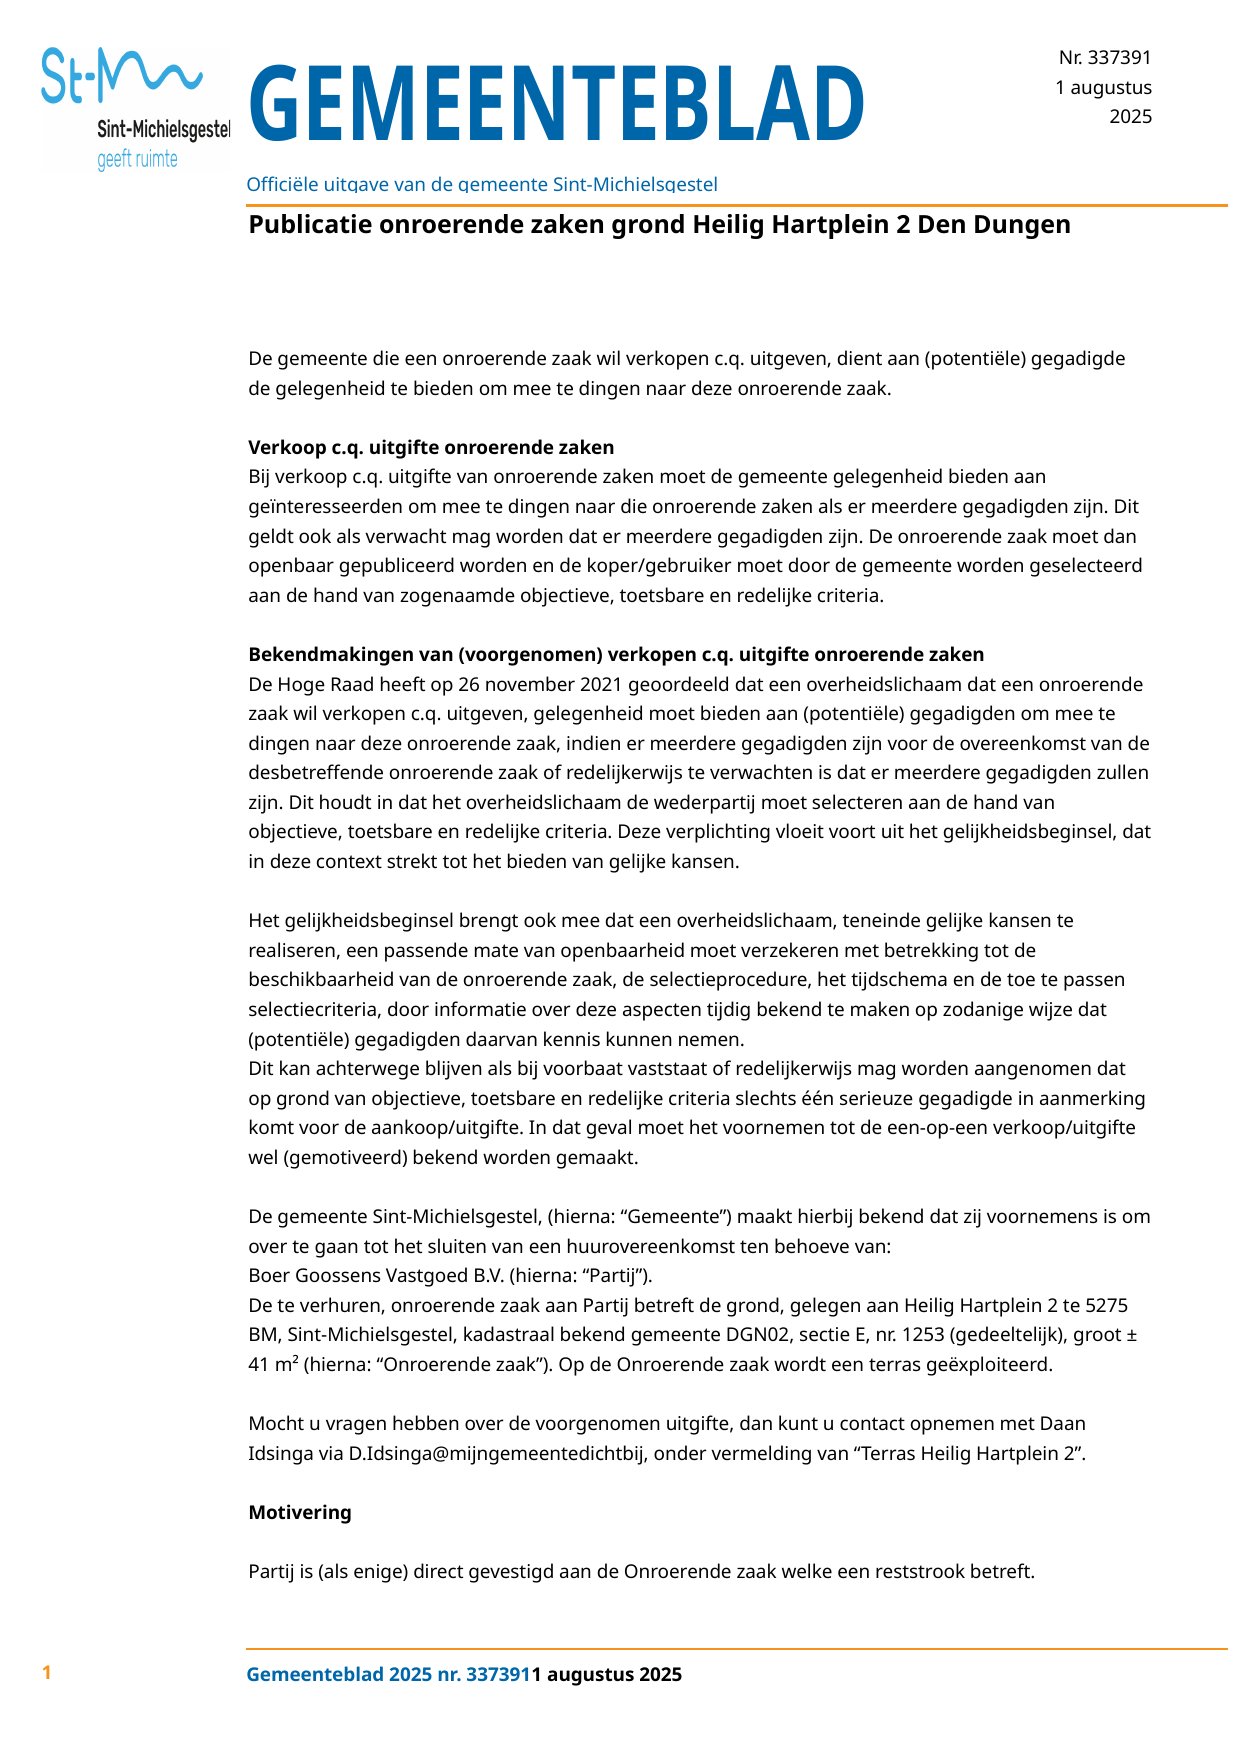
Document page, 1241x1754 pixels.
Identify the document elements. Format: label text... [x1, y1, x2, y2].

text Partij is (als enige) direct gevestigd aan de Onroerende zaak welke een reststrook betreft. [248, 1558, 1152, 1584]
text De Hoge Raad heeft op 26 november 2021 geoordeeld dat een overheidslichaam dat een onroerende zaak wil verkopen c.q. uitgeven, gelegenheid moet bieden aan (potentiële) gegadigden om mee te dingen naar deze onroerende zaak, indien er meerdere gegadigden zijn voor de overeenkomst van de desbetreffende onroerende zaak of redelijkerwijs te verwachten is dat er meerdere gegadigden zullen zijn. Dit houdt in dat het overheidslichaam de wederpartij moet selecteren aan de hand van objectieve, toetsbare en redelijke criteria. Deze verplichting vloeit voort uit het gelijkheidsbeginsel, dat in deze context strekt tot het bieden van gelijke kansen. [248, 671, 1152, 874]
text Publicatie onroerende zaken grond Heilig Hartplein 2 Den Dungen [248, 207, 1152, 241]
text Boer Goossens Vastgoed B.V. (hierna: “Partij”). [248, 1262, 1152, 1288]
text Het gelijkheidsbeginsel brengt ook mee dat een overheidslichaam, teneinde gelijke kansen te realiseren, een passende mate van openbaarheid moet verzekeren met betrekking tot de beschikbaarheid van de onroerende zaak, de selectieprocedure, het tijdschema en de toe te passen selectiecriteria, door informatie over deze aspecten tijdig bekend te maken op zodanige wijze dat (potentiële) gegadigden daarvan kennis kunnen nemen. [248, 907, 1152, 1051]
text Mocht u vragen hebben over de voorgenomen uitgifte, dan kunt u contact opnemen met Daan Idsinga via D.Idsinga@mijngemeentedichtbij, onder vermelding van “Terras Heilig Hartplein 2”. [248, 1410, 1152, 1466]
text Motivering [248, 1499, 1152, 1525]
text De te verhuren, onroerende zaak aan Partij betreft de grond, gelegen aan Heilig Hartplein 2 te 5275 BM, Sint-Michielsgestel, kadastraal bekend gemeente DGN02, sectie E, nr. 1253 (gedeeltelijk), groot ± 41 m² (hierna: “Onroerende zaak”). Op de Onroerende zaak wordt een terras geëxploiteerd. [248, 1292, 1152, 1377]
picture [41, 47, 231, 172]
text De gemeente Sint-Michielsgestel, (hierna: “Gemeente”) maakt hierbij bekend dat zij voornemens is om over te gaan tot het sluiten van een huurovereenkomst ten behoeve van: [248, 1203, 1152, 1258]
text De gemeente die een onroerende zaak wil verkopen c.q. uitgeven, dient aan (potentiële) gegadigde de gelegenheid te bieden om mee te dingen naar deze onroerende zaak. [248, 345, 1152, 401]
text Bekendmakingen van (voorgenomen) verkopen c.q. uitgifte onroerende zaken [248, 641, 1152, 667]
text Dit kan achterwege blijven als bij voorbaat vaststaat of redelijkerwijs mag worden aangenomen dat op grond van objectieve, toetsbare en redelijke criteria slechts één serieuze gegadigde in aanmerking komt voor de aankoop/uitgifte. In dat geval moet het voornemen tot de een-op-een verkoop/uitgifte wel (gemotiveerd) bekend worden gemaakt. [248, 1055, 1152, 1170]
text Verkoop c.q. uitgifte onroerende zaken [248, 434, 1152, 460]
text Bij verkoop c.q. uitgifte van onroerende zaken moet de gemeente gelegenheid bieden aan geïnteresseerden om mee te dingen naar die onroerende zaken als er meerdere gegadigden zijn. Dit geldt ook als verwacht mag worden dat er meerdere gegadigden zijn. De onroerende zaak moet dan openbaar gepubliceerd worden en de koper/gebruiker moet door de gemeente worden geselecteerd aan de hand van zogenaamde objectieve, toetsbare en redelijke criteria. [248, 464, 1152, 608]
